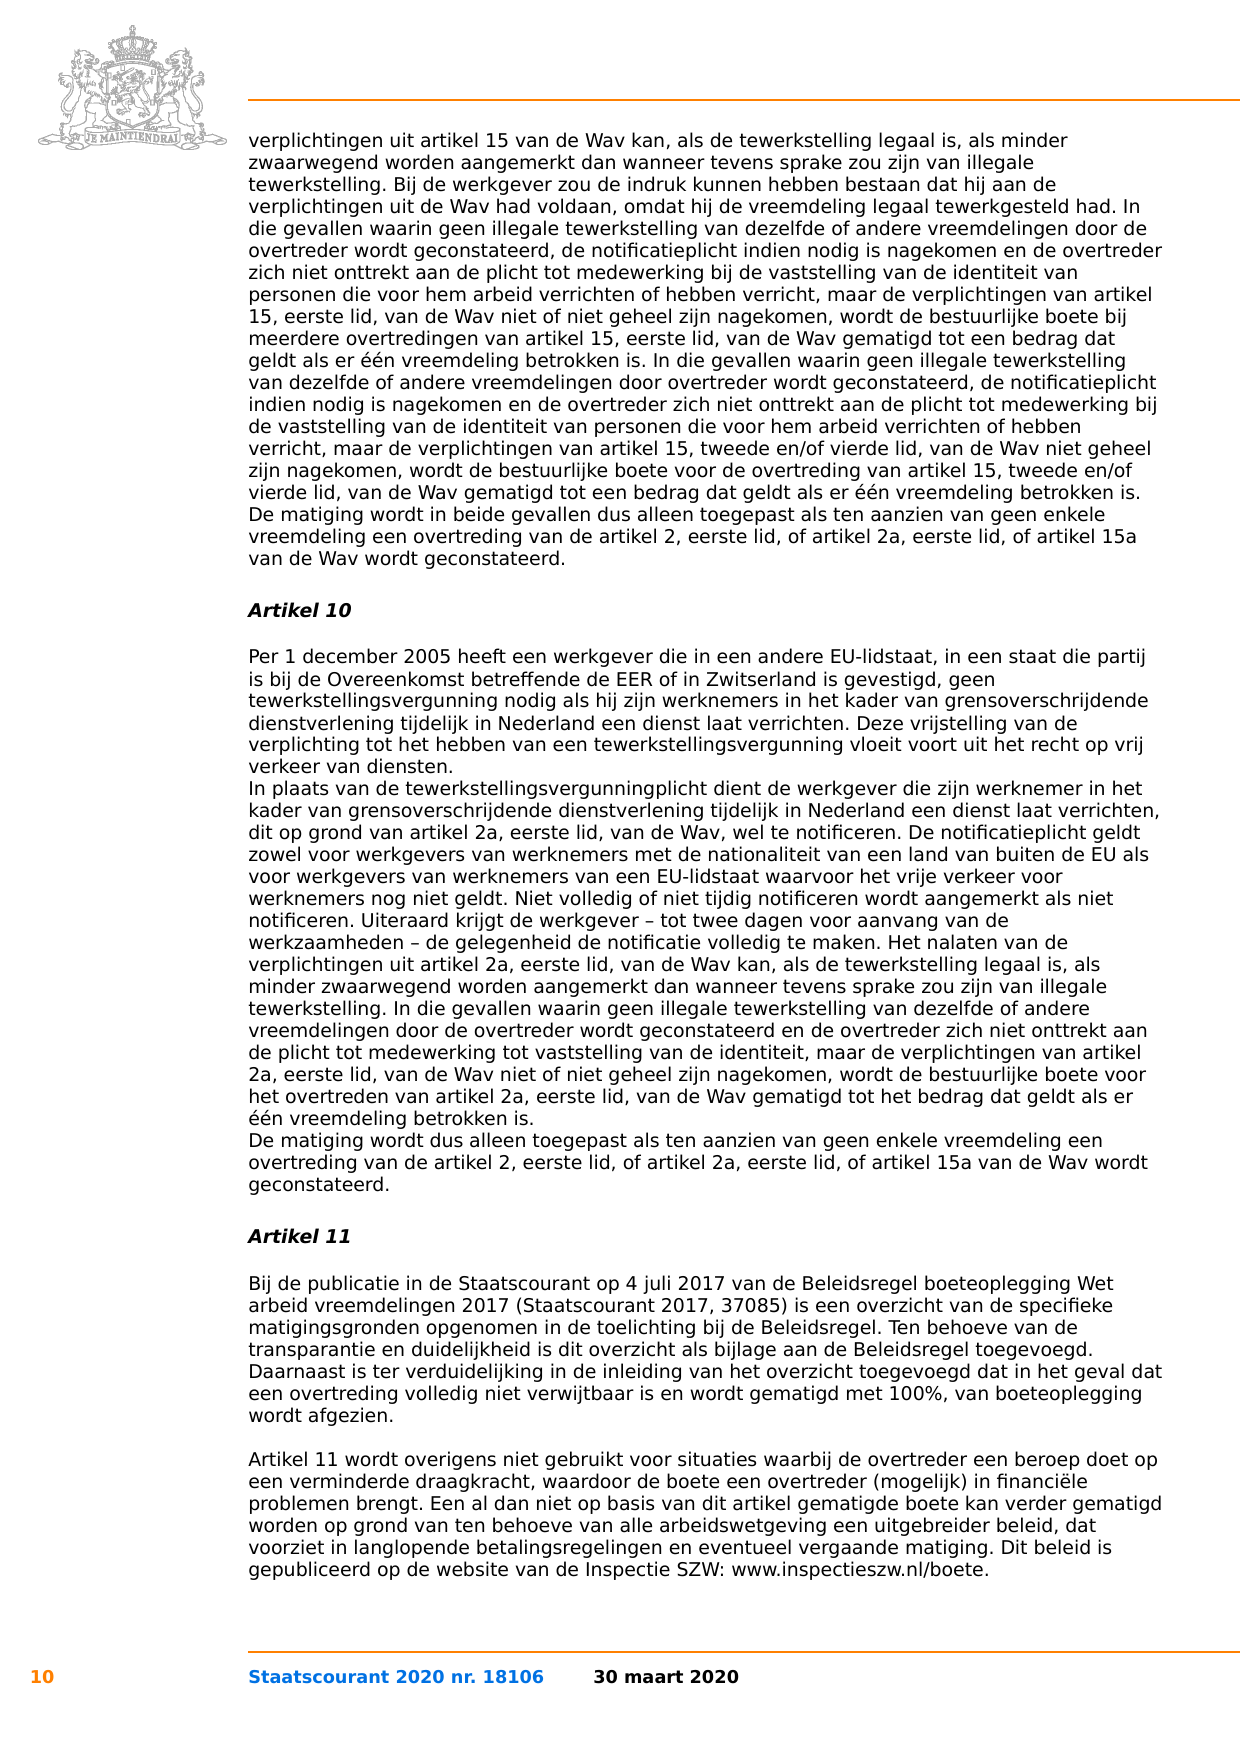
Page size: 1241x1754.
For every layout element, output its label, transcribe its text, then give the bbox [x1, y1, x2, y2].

text Artikel 11 wordt overigens niet gebruikt voor situaties waarbij de overtreder een beroep doet op een verminderde draagkracht, waardoor de boete een overtreder (mogelijk) in financiële problemen brengt. Een al dan niet op basis van dit artikel gematigde boete kan verder gematigd worden op grond van ten behoeve van alle arbeidswetgeving een uitgebreider beleid, dat voorziet in langlopende betalingsregelingen en eventueel vergaande matiging. Dit beleid is gepubliceerd op de website van de Inspectie SZW: www.inspectieszw.nl/boete. [248, 1449, 1163, 1581]
subtitle Artikel 11 [248, 1226, 1163, 1248]
text De matiging wordt in beide gevallen dus alleen toegepast als ten aanzien van geen enkele vreemdeling een overtreding van de artikel 2, eerste lid, of artikel 2a, eerste lid, of artikel 15a van de Wav wordt geconstateerd. [248, 503, 1163, 569]
text Bij de publicatie in de Staatscourant op 4 juli 2017 van de Beleidsregel boeteoplegging Wet arbeid vreemdelingen 2017 (Staatscourant 2017, 37085) is een overzicht van de specifieke matigingsgronden opgenomen in de toelichting bij de Beleidsregel. Ten behoeve van de transparantie en duidelijkheid is dit overzicht als bijlage aan de Beleidsregel toegevoegd. [248, 1273, 1163, 1361]
picture [38, 25, 227, 150]
text In plaats van de tewerkstellingsvergunningplicht dient de werkgever die zijn werknemer in het kader van grensoverschrijdende dienstverlening tijdelijk in Nederland een dienst laat verrichten, dit op grond van artikel 2a, eerste lid, van de Wav, wel te notificeren. De notificatieplicht geldt zowel voor werkgevers van werknemers met de nationaliteit van een land van buiten de EU als voor werkgevers van werknemers van een EU-lidstaat waarvoor het vrije verkeer voor werknemers nog niet geldt. Niet volledig of niet tijdig notificeren wordt aangemerkt als niet notificeren. Uiteraard krijgt de werkgever – tot twee dagen voor aanvang van de werkzaamheden – de gelegenheid de notificatie volledig te maken. Het nalaten van de verplichtingen uit artikel 2a, eerste lid, van de Wav kan, als de tewerkstelling legaal is, als minder zwaarwegend worden aangemerkt dan wanneer tevens sprake zou zijn van illegale tewerkstelling. In die gevallen waarin geen illegale tewerkstelling van dezelfde of andere vreemdelingen door de overtreder wordt geconstateerd en de overtreder zich niet onttrekt aan de plicht tot medewerking tot vaststelling van de identiteit, maar de verplichtingen van artikel 2a, eerste lid, van de Wav niet of niet geheel zijn nagekomen, wordt de bestuurlijke boete voor het overtreden van artikel 2a, eerste lid, van de Wav gematigd tot het bedrag dat geldt als er één vreemdeling betrokken is. [248, 778, 1163, 1130]
subtitle Artikel 10 [248, 599, 1163, 621]
text verplichtingen uit artikel 15 van de Wav kan, als de tewerkstelling legaal is, als minder zwaarwegend worden aangemerkt dan wanneer tevens sprake zou zijn van illegale tewerkstelling. Bij de werkgever zou de indruk kunnen hebben bestaan dat hij aan de verplichtingen uit de Wav had voldaan, omdat hij de vreemdeling legaal tewerkgesteld had. In die gevallen waarin geen illegale tewerkstelling van dezelfde of andere vreemdelingen door de overtreder wordt geconstateerd, de notificatieplicht indien nodig is nagekomen en de overtreder zich niet onttrekt aan de plicht tot medewerking bij de vaststelling van de identiteit van personen die voor hem arbeid verrichten of hebben verricht, maar de verplichtingen van artikel 15, eerste lid, van de Wav niet of niet geheel zijn nagekomen, wordt de bestuurlijke boete bij meerdere overtredingen van artikel 15, eerste lid, van de Wav gematigd tot een bedrag dat geldt als er één vreemdeling betrokken is. In die gevallen waarin geen illegale tewerkstelling van dezelfde of andere vreemdelingen door overtreder wordt geconstateerd, de notificatieplicht indien nodig is nagekomen en de overtreder zich niet onttrekt aan de plicht tot medewerking bij de vaststelling van de identiteit van personen die voor hem arbeid verrichten of hebben verricht, maar de verplichtingen van artikel 15, tweede en/of vierde lid, van de Wav niet geheel zijn nagekomen, wordt de bestuurlijke boete voor de overtreding van artikel 15, tweede en/of vierde lid, van de Wav gematigd tot een bedrag dat geldt als er één vreemdeling betrokken is. [248, 130, 1163, 503]
text De matiging wordt dus alleen toegepast als ten aanzien van geen enkele vreemdeling een overtreding van de artikel 2, eerste lid, of artikel 2a, eerste lid, of artikel 15a van de Wav wordt geconstateerd. [248, 1130, 1163, 1196]
text Per 1 december 2005 heeft een werkgever die in een andere EU-lidstaat, in een staat die partij is bij de Overeenkomst betreffende de EER of in Zwitserland is gevestigd, geen tewerkstellingsvergunning nodig als hij zijn werknemers in het kader van grensoverschrijdende dienstverlening tijdelijk in Nederland een dienst laat verrichten. Deze vrijstelling van de verplichting tot het hebben van een tewerkstellingsvergunning vloeit voort uit het recht op vrij verkeer van diensten. [248, 646, 1163, 778]
text Daarnaast is ter verduidelijking in de inleiding van het overzicht toegevoegd dat in het geval dat een overtreding volledig niet verwijtbaar is en wordt gematigd met 100%, van boeteoplegging wordt afgezien. [248, 1361, 1163, 1427]
